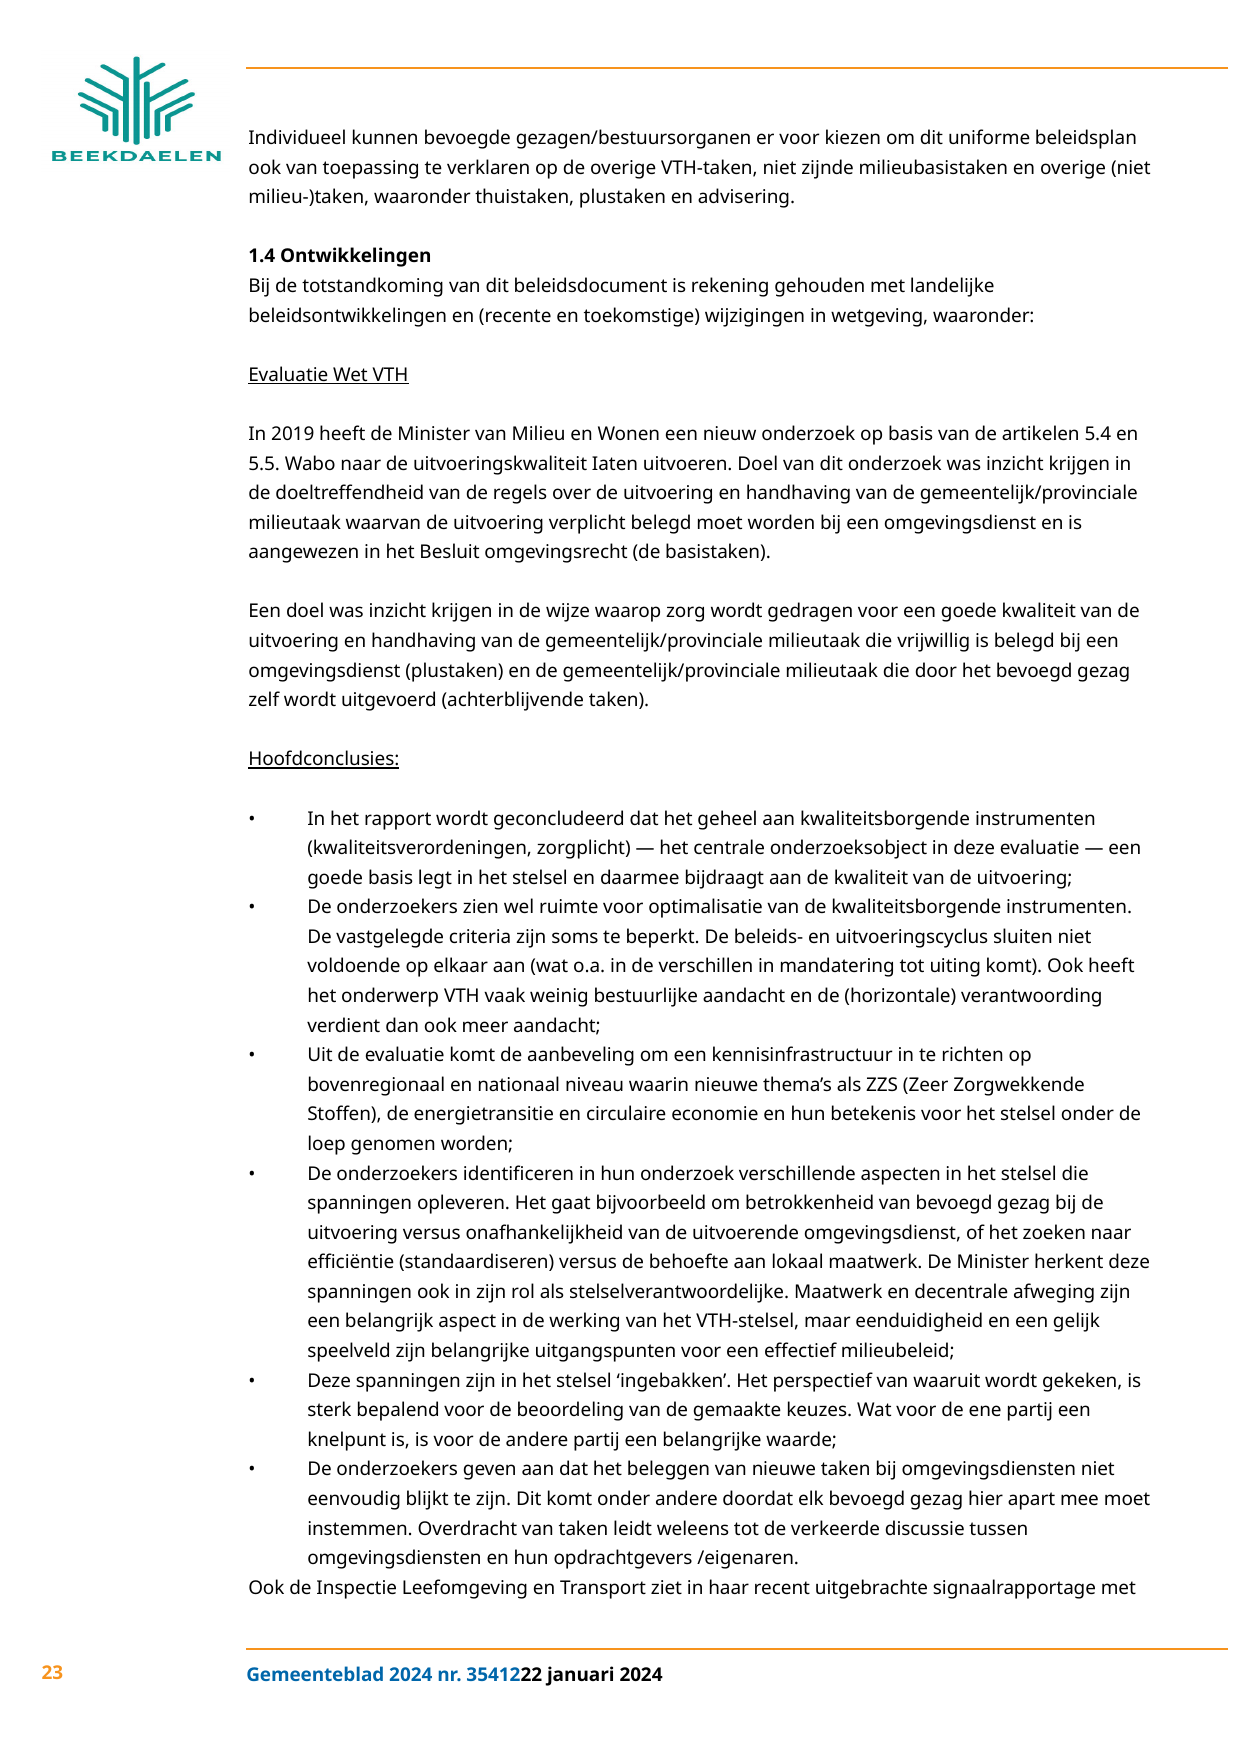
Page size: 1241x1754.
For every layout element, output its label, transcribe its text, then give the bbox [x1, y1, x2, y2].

list De onderzoekers identificeren in hun onderzoek verschillende aspecten in het stelsel die spanningen opleveren. Het gaat bijvoorbeeld om betrokkenheid van bevoegd gezag bij de uitvoering versus onafhankelijkheid van de uitvoerende omgevingsdienst, of het zoeken naar efficiëntie (standaardiseren) versus de behoefte aan lokaal maatwerk. De Minister herkent deze spanningen ook in zijn rol als stelselverantwoordelijke. Maatwerk en decentrale afweging zijn een belangrijk aspect in de werking van het VTH-stelsel, maar eenduidigheid en een gelijk speelveld zijn belangrijke uitgangspunten voor een effectief milieubeleid; [248, 1160, 1152, 1363]
list De onderzoekers geven aan dat het beleggen van nieuwe taken bij omgevingsdiensten niet eenvoudig blijkt te zijn. Dit komt onder andere doordat elk bevoegd gezag hier apart mee moet instemmen. Overdracht van taken leidt weleens tot de verkeerde discussie tussen omgevingsdiensten en hun opdrachtgevers /eigenaren. [248, 1456, 1152, 1570]
text In 2019 heeft de Minister van Milieu en Wonen een nieuw onderzoek op basis van de artikelen 5.4 en 5.5. Wabo naar de uitvoeringskwaliteit Iaten uitvoeren. Doel van dit onderzoek was inzicht krijgen in de doeltreffendheid van de regels over de uitvoering en handhaving van de gemeentelijk/provinciale milieutaak waarvan de uitvoering verplicht belegd moet worden bij een omgevingsdienst en is aangewezen in het Besluit omgevingsrecht (de basistaken). [248, 420, 1152, 564]
text Ook de Inspectie Leefomgeving en Transport ziet in haar recent uitgebrachte signaalrapportage met [248, 1574, 1152, 1600]
text 1.4 Ontwikkelingen [248, 243, 1152, 268]
list Deze spanningen zijn in het stelsel ‘ingebakken’. Het perspectief van waaruit wordt gekeken, is sterk bepalend voor de beoordeling van de gemaakte keuzes. Wat voor de ene partij een knelpunt is, is voor de andere partij een belangrijke waarde; [248, 1367, 1152, 1452]
list De onderzoekers zien wel ruimte voor optimalisatie van de kwaliteitsborgende instrumenten. De vastgelegde criteria zijn soms te beperkt. De beleids- en uitvoeringscyclus sluiten niet voldoende op elkaar aan (wat o.a. in de verschillen in mandatering tot uiting komt). Ook heeft het onderwerp VTH vaak weinig bestuurlijke aandacht en de (horizontale) verantwoording verdient dan ook meer aandacht; [248, 893, 1152, 1038]
text Evaluatie Wet VTH [248, 361, 1152, 387]
text Bij de totstandkoming van dit beleidsdocument is rekening gehouden met landelijke beleidsontwikkelingen en (recente en toekomstige) wijzigingen in wetgeving, waaronder: [248, 272, 1152, 328]
text Individueel kunnen bevoegde gezagen/bestuursorganen er voor kiezen om dit uniforme beleidsplan ook van toepassing te verklaren op de overige VTH-taken, niet zijnde milieubasistaken en overige (niet milieu-)taken, waaronder thuistaken, plustaken en advisering. [248, 124, 1152, 209]
text Een doel was inzicht krijgen in de wijze waarop zorg wordt gedragen voor een goede kwaliteit van de uitvoering en handhaving van de gemeentelijk/provinciale milieutaak die vrijwillig is belegd bij een omgevingsdienst (plustaken) en de gemeentelijk/provinciale milieutaak die door het bevoegd gezag zelf wordt uitgevoerd (achterblijvende taken). [248, 598, 1152, 712]
list In het rapport wordt geconcludeerd dat het geheel aan kwaliteitsborgende instrumenten (kwaliteitsverordeningen, zorgplicht) — het centrale onderzoeksobject in deze evaluatie — een goede basis legt in het stelsel en daarmee bijdraagt aan de kwaliteit van de uitvoering; [248, 805, 1152, 890]
text Hoofdconclusies: [248, 746, 1152, 771]
picture [41, 47, 231, 172]
list Uit de evaluatie komt de aanbeveling om een kennisinfrastructuur in te richten op bovenregionaal en nationaal niveau waarin nieuwe thema’s als ZZS (Zeer Zorgwekkende Stoffen), de energietransitie en circulaire economie en hun betekenis voor het stelsel onder de loep genomen worden; [248, 1041, 1152, 1156]
